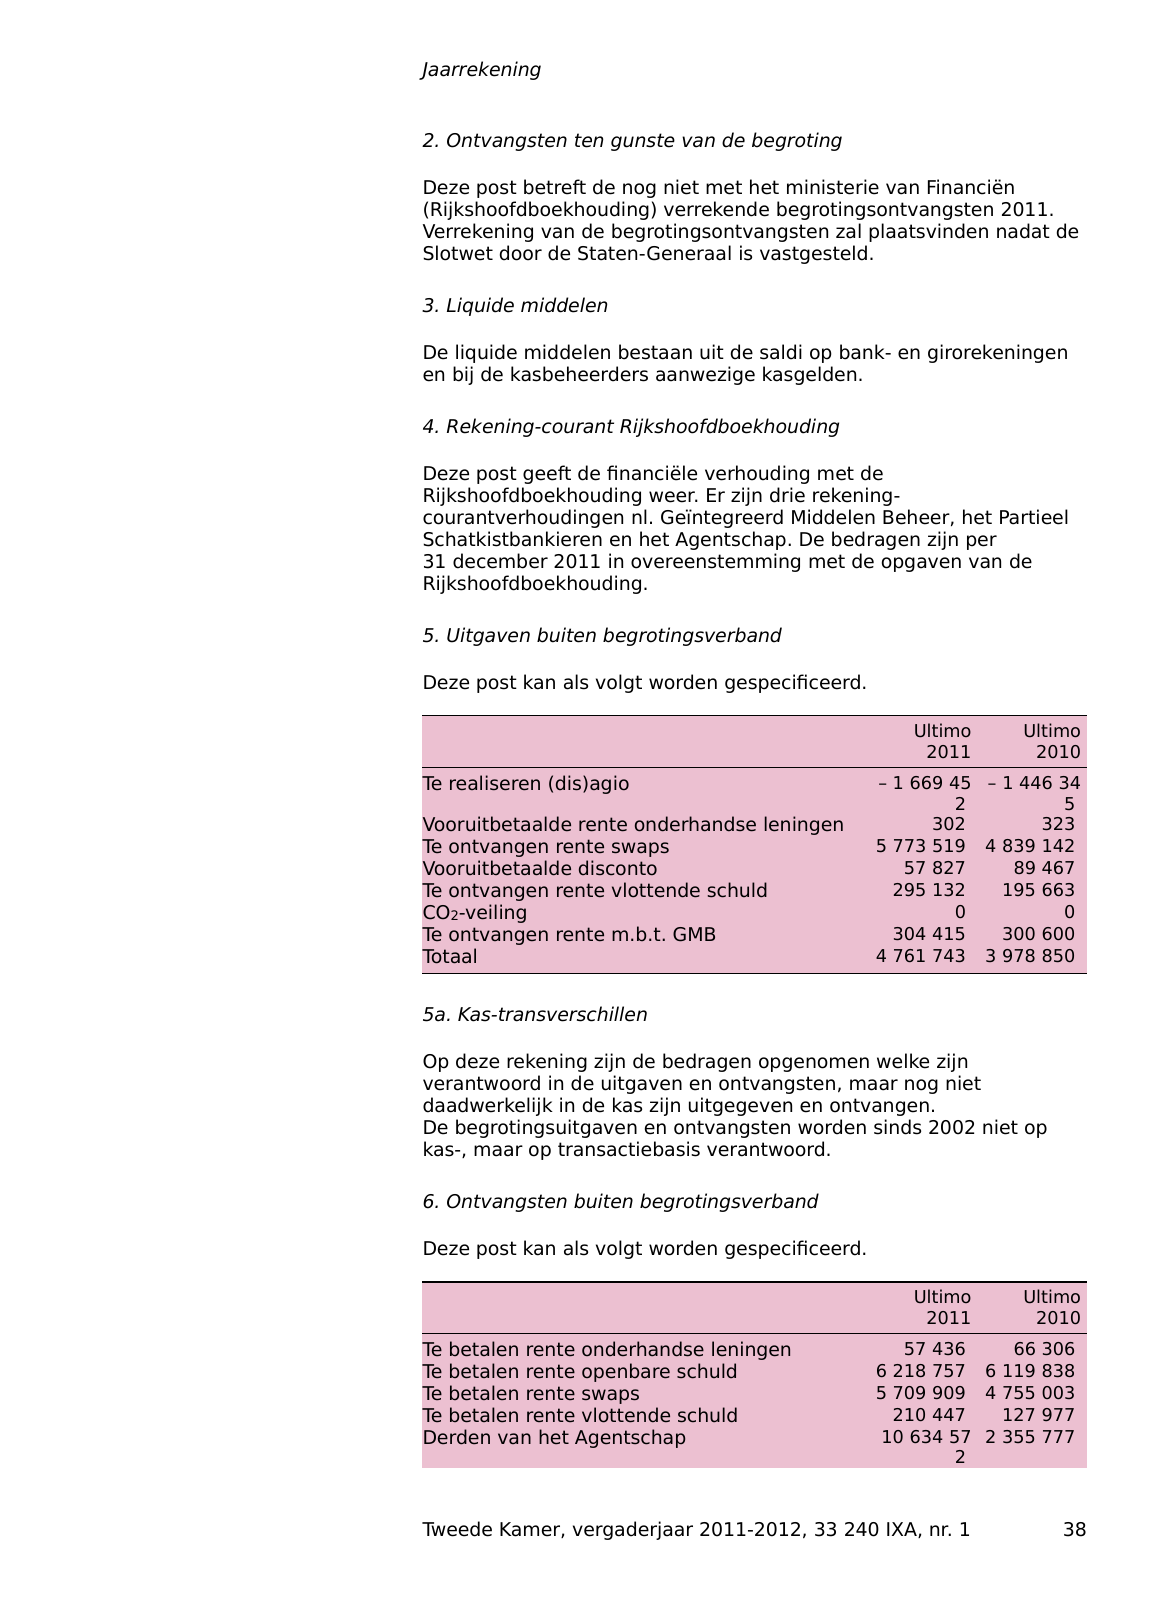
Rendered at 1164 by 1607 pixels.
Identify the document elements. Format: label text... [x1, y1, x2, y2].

text Deze post kan als volgt worden gespecificeerd. [422, 1237, 1087, 1259]
table_cell 210 447 [868, 1405, 977, 1427]
text Deze post betreft de nog niet met het ministerie van Financiën (Rijkshoofdboekhouding) verrekende begrotingsontvangsten 2011. Verrekening van de begrotingsontvangsten zal plaatsvinden nadat de Slotwet door de Staten-Generaal is vastgesteld. [422, 177, 1087, 265]
table_cell 4 761 743 [868, 946, 977, 973]
table_cell 4 839 142 [977, 836, 1087, 858]
table_cell – 1 446 345 [977, 768, 1087, 814]
subtitle 4. Rekening-courant Rijkshoofdboekhouding [422, 416, 1087, 438]
table_cell 89 467 [977, 858, 1087, 880]
subtitle 6. Ontvangsten buiten begrotingsverband [422, 1191, 1087, 1212]
table_cell Te ontvangen rente m.b.t. GMB [422, 924, 868, 946]
table_cell Vooruitbetaalde disconto [422, 858, 868, 880]
subtitle 5a. Kas-transverschillen [422, 1004, 1087, 1026]
table_header Ultimo 2011 [868, 716, 977, 767]
table_cell Te betalen rente onderhandse leningen [422, 1334, 868, 1361]
table_header [422, 1283, 868, 1333]
table_cell 5 773 519 [868, 836, 977, 858]
table_cell Te ontvangen rente vlottende schuld [422, 880, 868, 902]
table_cell – 1 669 452 [868, 768, 977, 814]
table_cell 295 132 [868, 880, 977, 902]
table_cell 0 [977, 902, 1087, 924]
table_cell 323 [977, 814, 1087, 836]
table_cell Te betalen rente openbare schuld [422, 1361, 868, 1383]
table_cell 6 218 757 [868, 1361, 977, 1383]
table_cell 300 600 [977, 924, 1087, 946]
table_cell Te ontvangen rente swaps [422, 836, 868, 858]
table_cell 66 306 [977, 1334, 1087, 1361]
text Op deze rekening zijn de bedragen opgenomen welke zijn verantwoord in de uitgaven en ontvangsten, maar nog niet daadwerkelijk in de kas zijn uitgegeven en ontvangen. [422, 1051, 1087, 1117]
table_cell 2 355 777 [977, 1427, 1087, 1468]
table_header [422, 716, 868, 767]
table_cell 10 634 572 [868, 1427, 977, 1468]
table_cell 0 [868, 902, 977, 924]
table_cell Vooruitbetaalde rente onderhandse leningen [422, 814, 868, 836]
table_cell Derden van het Agentschap [422, 1427, 868, 1468]
subtitle 5. Uitgaven buiten begrotingsverband [422, 624, 1087, 647]
table_cell 6 119 838 [977, 1361, 1087, 1383]
table_cell 304 415 [868, 924, 977, 946]
table_cell 3 978 850 [977, 946, 1087, 973]
table_cell CO2-veiling [422, 902, 868, 924]
table_cell 57 827 [868, 858, 977, 880]
table_header Ultimo 2011 [868, 1283, 977, 1333]
table_cell 195 663 [977, 880, 1087, 902]
table_cell 4 755 003 [977, 1383, 1087, 1405]
text Deze post kan als volgt worden gespecificeerd. [422, 672, 1087, 693]
table_header Ultimo 2010 [977, 1283, 1087, 1333]
table_header Ultimo 2010 [977, 716, 1087, 767]
table_cell Te realiseren (dis)agio [422, 768, 868, 814]
table_cell Te betalen rente vlottende schuld [422, 1405, 868, 1427]
table_cell 302 [868, 814, 977, 836]
table_cell Te betalen rente swaps [422, 1383, 868, 1405]
text Deze post geeft de financiële verhouding met de Rijkshoofdboekhouding weer. Er zijn drie rekening-courantverhoudingen nl. Geïntegreerd Middelen Beheer, het Partieel Schatkistbankieren en het Agentschap. De bedragen zijn per 31 december 2011 in overeenstemming met de opgaven van de Rijkshoofdboekhouding. [422, 463, 1087, 594]
table_cell 57 436 [868, 1334, 977, 1361]
table_cell Totaal [422, 946, 868, 973]
table_cell 5 709 909 [868, 1383, 977, 1405]
subtitle 2. Ontvangsten ten gunste van de begroting [422, 130, 1087, 152]
table_cell 127 977 [977, 1405, 1087, 1427]
subtitle 3. Liquide middelen [422, 295, 1087, 317]
text De begrotingsuitgaven en ontvangsten worden sinds 2002 niet op kas-, maar op transactiebasis verantwoord. [422, 1117, 1087, 1161]
text De liquide middelen bestaan uit de saldi op bank- en girorekeningen en bij de kasbeheerders aanwezige kasgelden. [422, 342, 1087, 386]
